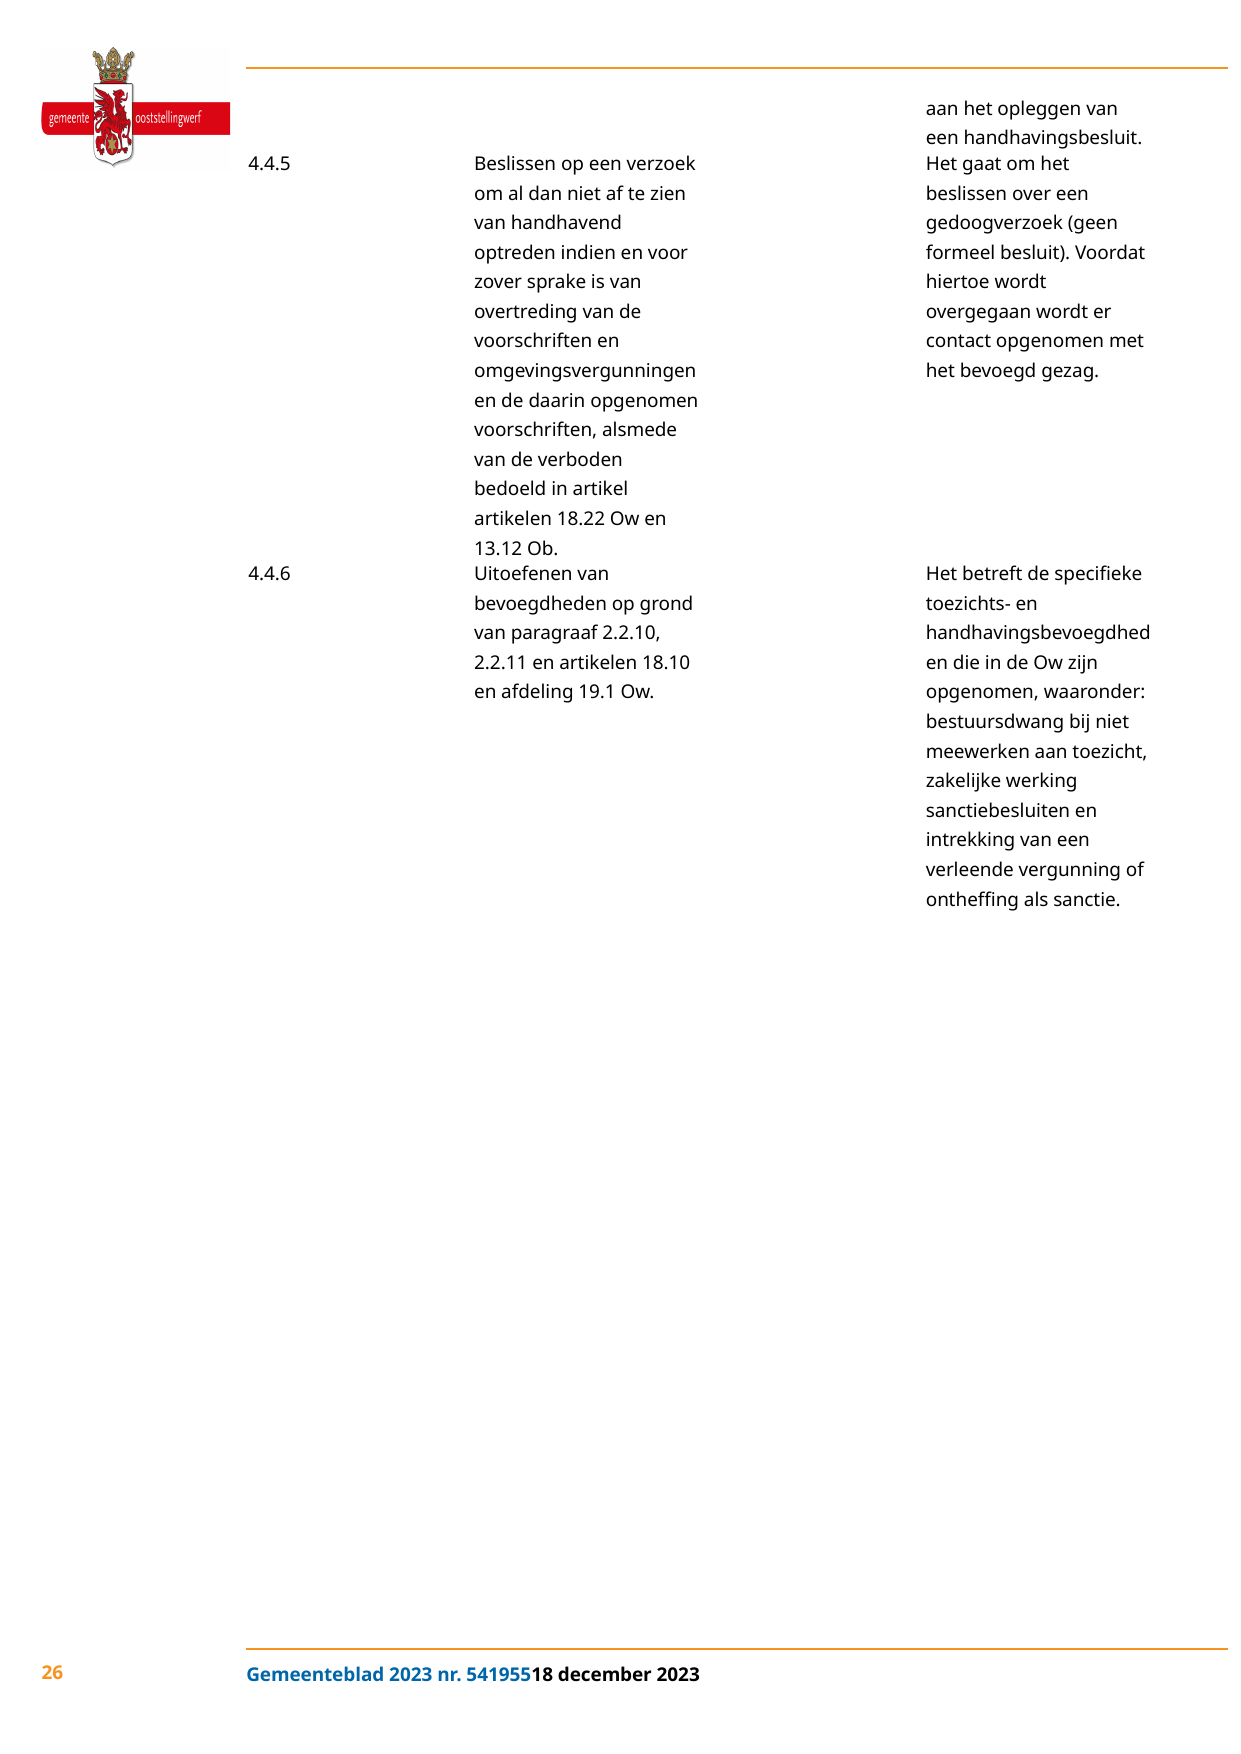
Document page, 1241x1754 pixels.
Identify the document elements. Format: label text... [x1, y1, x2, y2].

picture [41, 47, 231, 172]
table_cell [248, 95, 474, 150]
table_cell [700, 150, 926, 560]
table_cell Uitoefenen van bevoegdheden op grond van paragraaf 2.2.10, 2.2.11 en artikelen 18.10 en afdeling 19.1 Ow. [474, 560, 700, 912]
table_cell Beslissen op een verzoek om al dan niet af te zien van handhavend optreden indien en voor zover sprake is van overtreding van de voorschriften en omgevingsvergunningen en de daarin opgenomen voorschriften, alsmede van de verboden bedoeld in artikel artikelen 18.22 Ow en 13.12 Ob. [474, 150, 700, 560]
table_cell 4.4.6 [248, 560, 474, 912]
table_cell 4.4.5 [248, 150, 474, 560]
table_cell Het gaat om het beslissen over een gedoogverzoek (geen formeel besluit). Voordat hiertoe wordt overgegaan wordt er contact opgenomen met het bevoegd gezag. [926, 150, 1152, 560]
table_cell Het betreft de specifieke toezichts- en handhavingsbevoegdheden die in de Ow zijn opgenomen, waaronder: bestuursdwang bij niet meewerken aan toezicht, zakelijke werking sanctiebesluiten en intrekking van een verleende vergunning of ontheffing als sanctie. [926, 560, 1152, 912]
table_cell [700, 560, 926, 912]
table_cell aan het opleggen van een handhavingsbesluit. [926, 95, 1152, 150]
table_cell [474, 95, 700, 150]
table_cell [700, 95, 926, 150]
